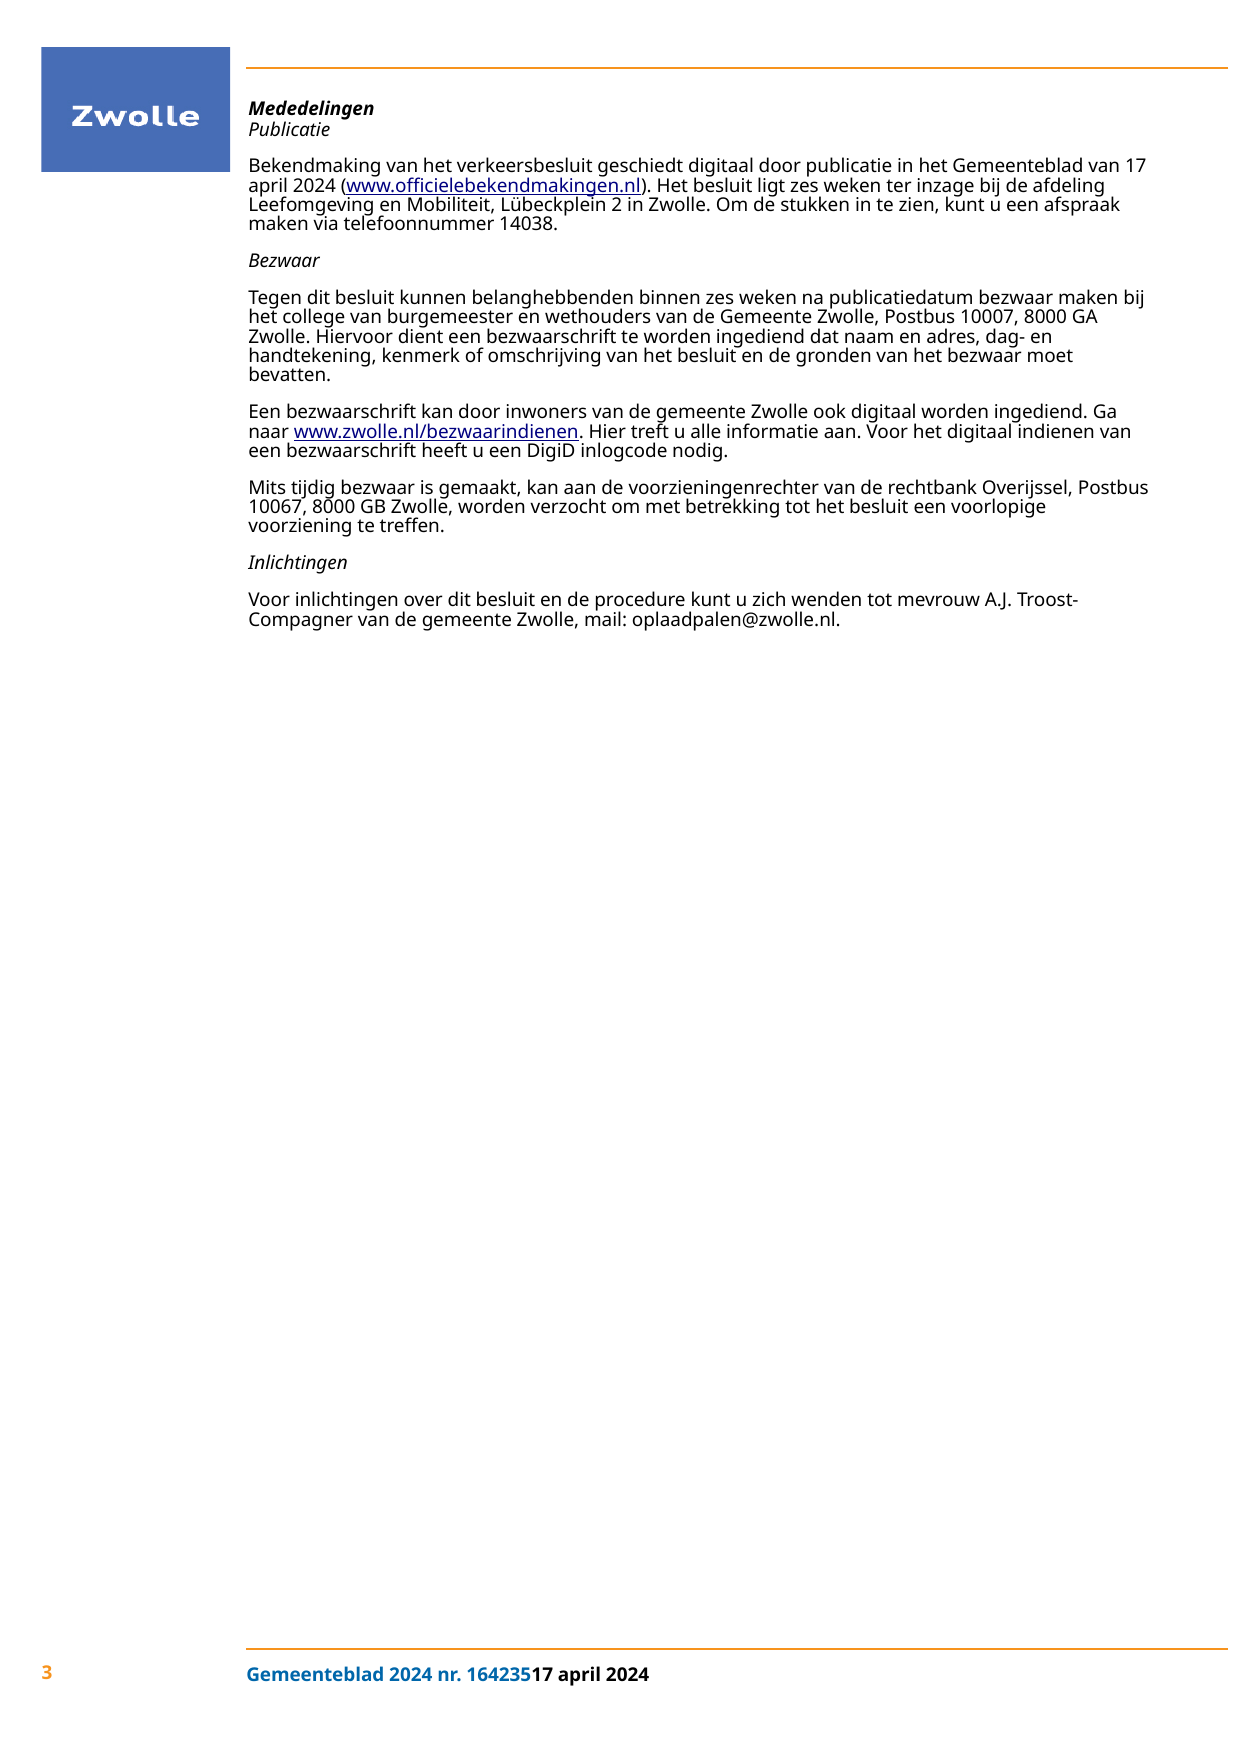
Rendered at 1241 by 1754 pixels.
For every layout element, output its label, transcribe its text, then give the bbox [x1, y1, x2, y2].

picture [41, 47, 231, 172]
text Bezwaar [248, 252, 1152, 272]
text Publicatie [248, 121, 1152, 140]
text Een bezwaarschrift kan door inwoners van de gemeente Zwolle ook digitaal worden ingediend. Ga naar www.zwolle.nl/bezwaarindienen. Hier treft u alle informatie aan. Voor het digitaal indienen van een bezwaarschrift heeft u een DigiD inlogcode nodig. [248, 403, 1152, 461]
text Inlichtingen [248, 554, 1152, 574]
text Bekendmaking van het verkeersbesluit geschiedt digitaal door publicatie in het Gemeenteblad van 17 april 2024 (www.officielebekendmakingen.nl). Het besluit ligt zes weken ter inzage bij de afdeling Leefomgeving en Mobiliteit, Lübeckplein 2 in Zwolle. Om de stukken in te zien, kunt u een afspraak maken via telefoonnummer 14038. [248, 157, 1152, 234]
text Mits tijdig bezwaar is gemaakt, kan aan de voorzieningenrechter van de rechtbank Overijssel, Postbus 10067, 8000 GB Zwolle, worden verzocht om met betrekking tot het besluit een voorlopige voorziening te treffen. [248, 479, 1152, 537]
text Tegen dit besluit kunnen belanghebbenden binnen zes weken na publicatiedatum bezwaar maken bij het college van burgemeester en wethouders van de Gemeente Zwolle, Postbus 10007, 8000 GA Zwolle. Hiervoor dient een bezwaarschrift te worden ingediend dat naam en adres, dag- en handtekening, kenmerk of omschrijving van het besluit en de gronden van het bezwaar moet bevatten. [248, 289, 1152, 386]
text Voor inlichtingen over dit besluit en de procedure kunt u zich wenden tot mevrouw A.J. Troost-Compagner van de gemeente Zwolle, mail: oplaadpalen@zwolle.nl. [248, 591, 1152, 630]
text Mededelingen [248, 95, 1152, 121]
